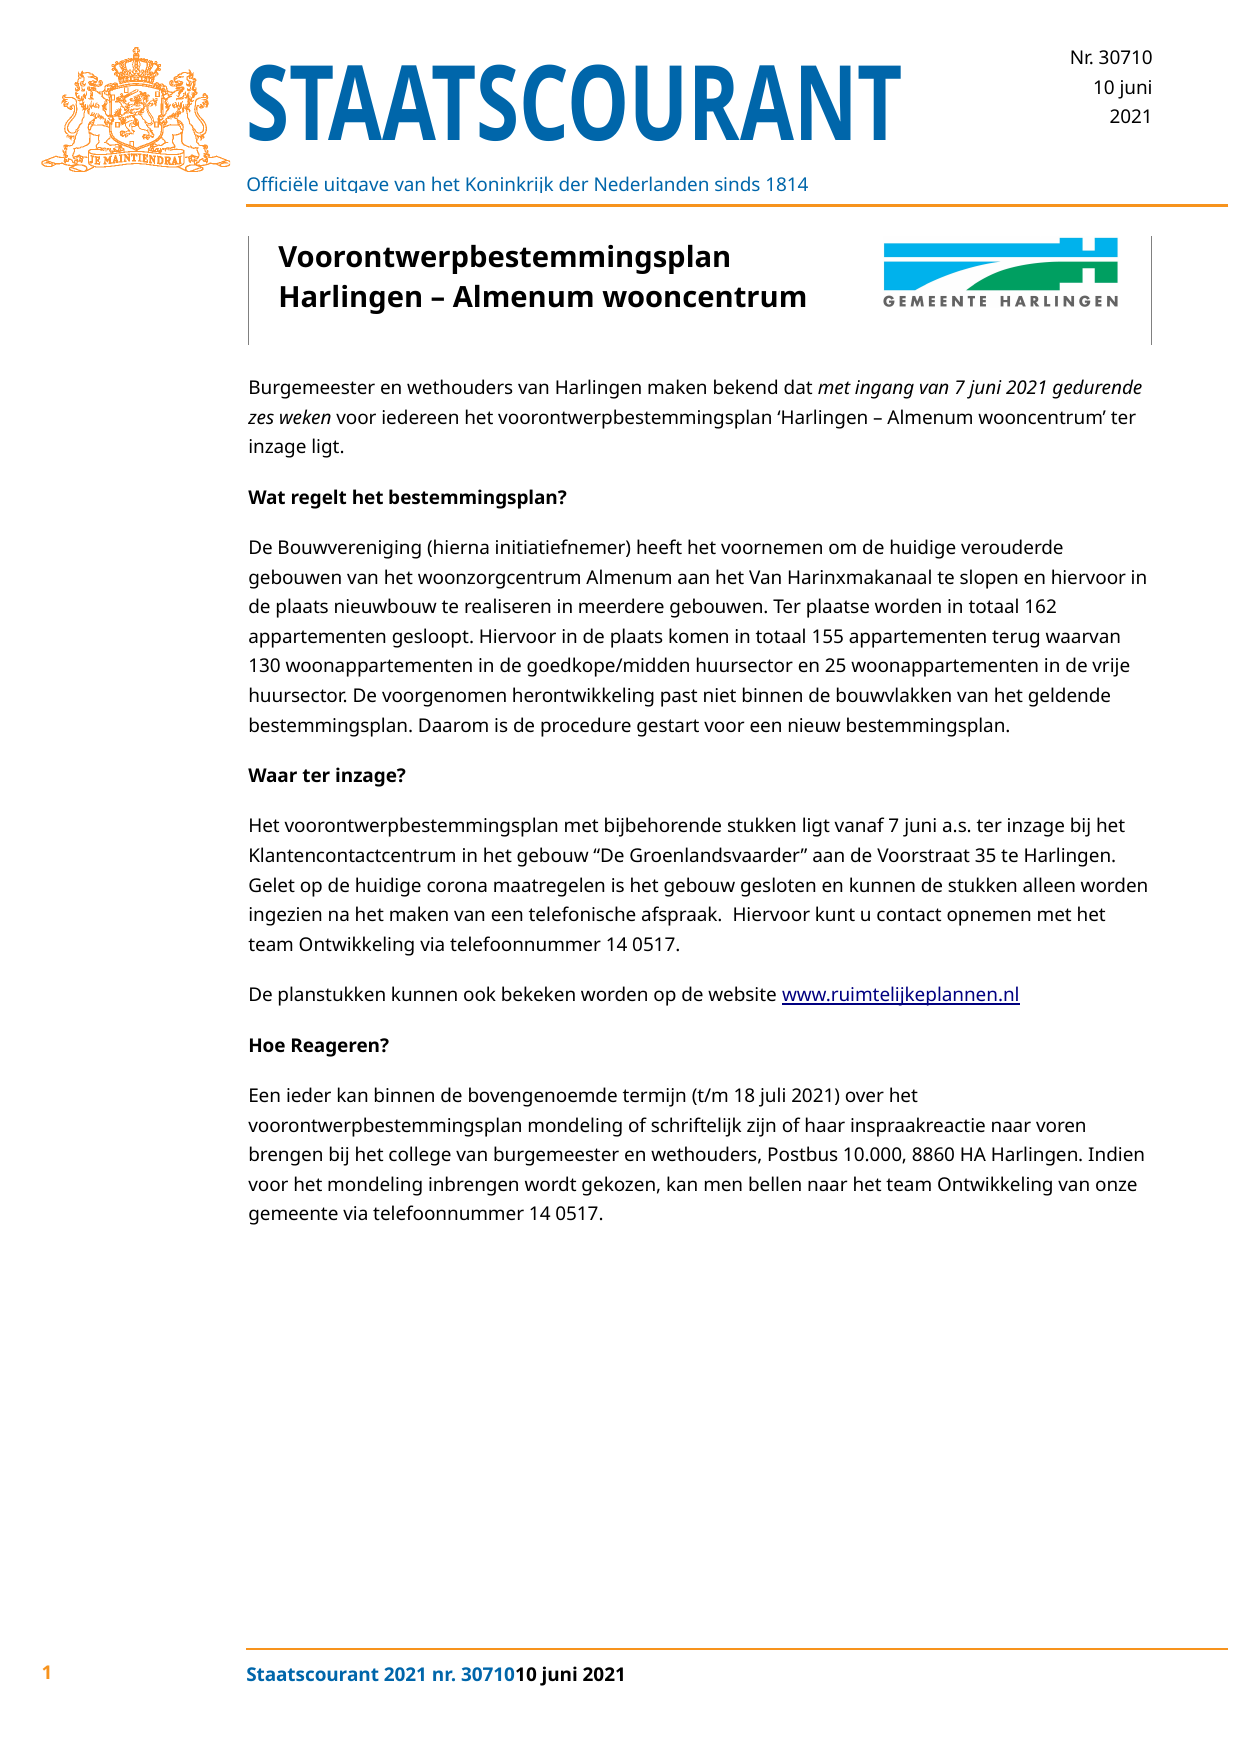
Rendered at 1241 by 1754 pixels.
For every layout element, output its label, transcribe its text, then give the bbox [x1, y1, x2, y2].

table_header Voorontwerpbestemmingsplan Harlingen – Almenum wooncentrum [249, 236, 850, 345]
picture [882, 236, 1119, 308]
picture [41, 47, 231, 172]
text Waar ter inzage? [248, 762, 1152, 788]
text Wat regelt het bestemmingsplan? [248, 484, 1152, 509]
text Een ieder kan binnen de bovengenoemde termijn (t/m 18 juli 2021) over het voorontwerpbestemmingsplan mondeling of schriftelijk zijn of haar inspraakreactie naar voren brengen bij het college van burgemeester en wethouders, Postbus 10.000, 8860 HA Harlingen. Indien voor het mondeling inbrengen wordt gekozen, kan men bellen naar het team Ontwikkeling van onze gemeente via telefoonnummer 14 0517. [248, 1082, 1152, 1226]
text Burgemeester en wethouders van Harlingen maken bekend dat met ingang van 7 juni 2021 gedurende zes weken voor iedereen het voorontwerpbestemmingsplan ‘Harlingen – Almenum wooncentrum’ ter inzage ligt. [248, 374, 1152, 459]
text Het voorontwerpbestemmingsplan met bijbehorende stukken ligt vanaf 7 juni a.s. ter inzage bij het Klantencontactcentrum in het gebouw “De Groenlandsvaarder” aan de Voorstraat 35 te Harlingen. Gelet op de huidige corona maatregelen is het gebouw gesloten en kunnen de stukken alleen worden ingezien na het maken van een telefonische afspraak. Hiervoor kunt u contact opnemen met het team Ontwikkeling via telefoonnummer 14 0517. [248, 813, 1152, 957]
text De planstukken kunnen ook bekeken worden op de website www.ruimtelijkeplannen.nl [248, 981, 1152, 1007]
text Hoe Reageren? [248, 1032, 1152, 1057]
text De Bouwvereniging (hierna initiatiefnemer) heeft het voornemen om de huidige verouderde gebouwen van het woonzorgcentrum Almenum aan het Van Harinxmakanaal te slopen en hiervoor in de plaats nieuwbouw te realiseren in meerdere gebouwen. Ter plaatse worden in totaal 162 appartementen gesloopt. Hiervoor in de plaats komen in totaal 155 appartementen terug waarvan 130 woonappartementen in de goedkope/midden huursector en 25 woonappartementen in de vrije huursector. De voorgenomen herontwikkeling past niet binnen de bouwvlakken van het geldende bestemmingsplan. Daarom is de procedure gestart voor een nieuw bestemmingsplan. [248, 534, 1152, 737]
table_header [850, 236, 1151, 345]
